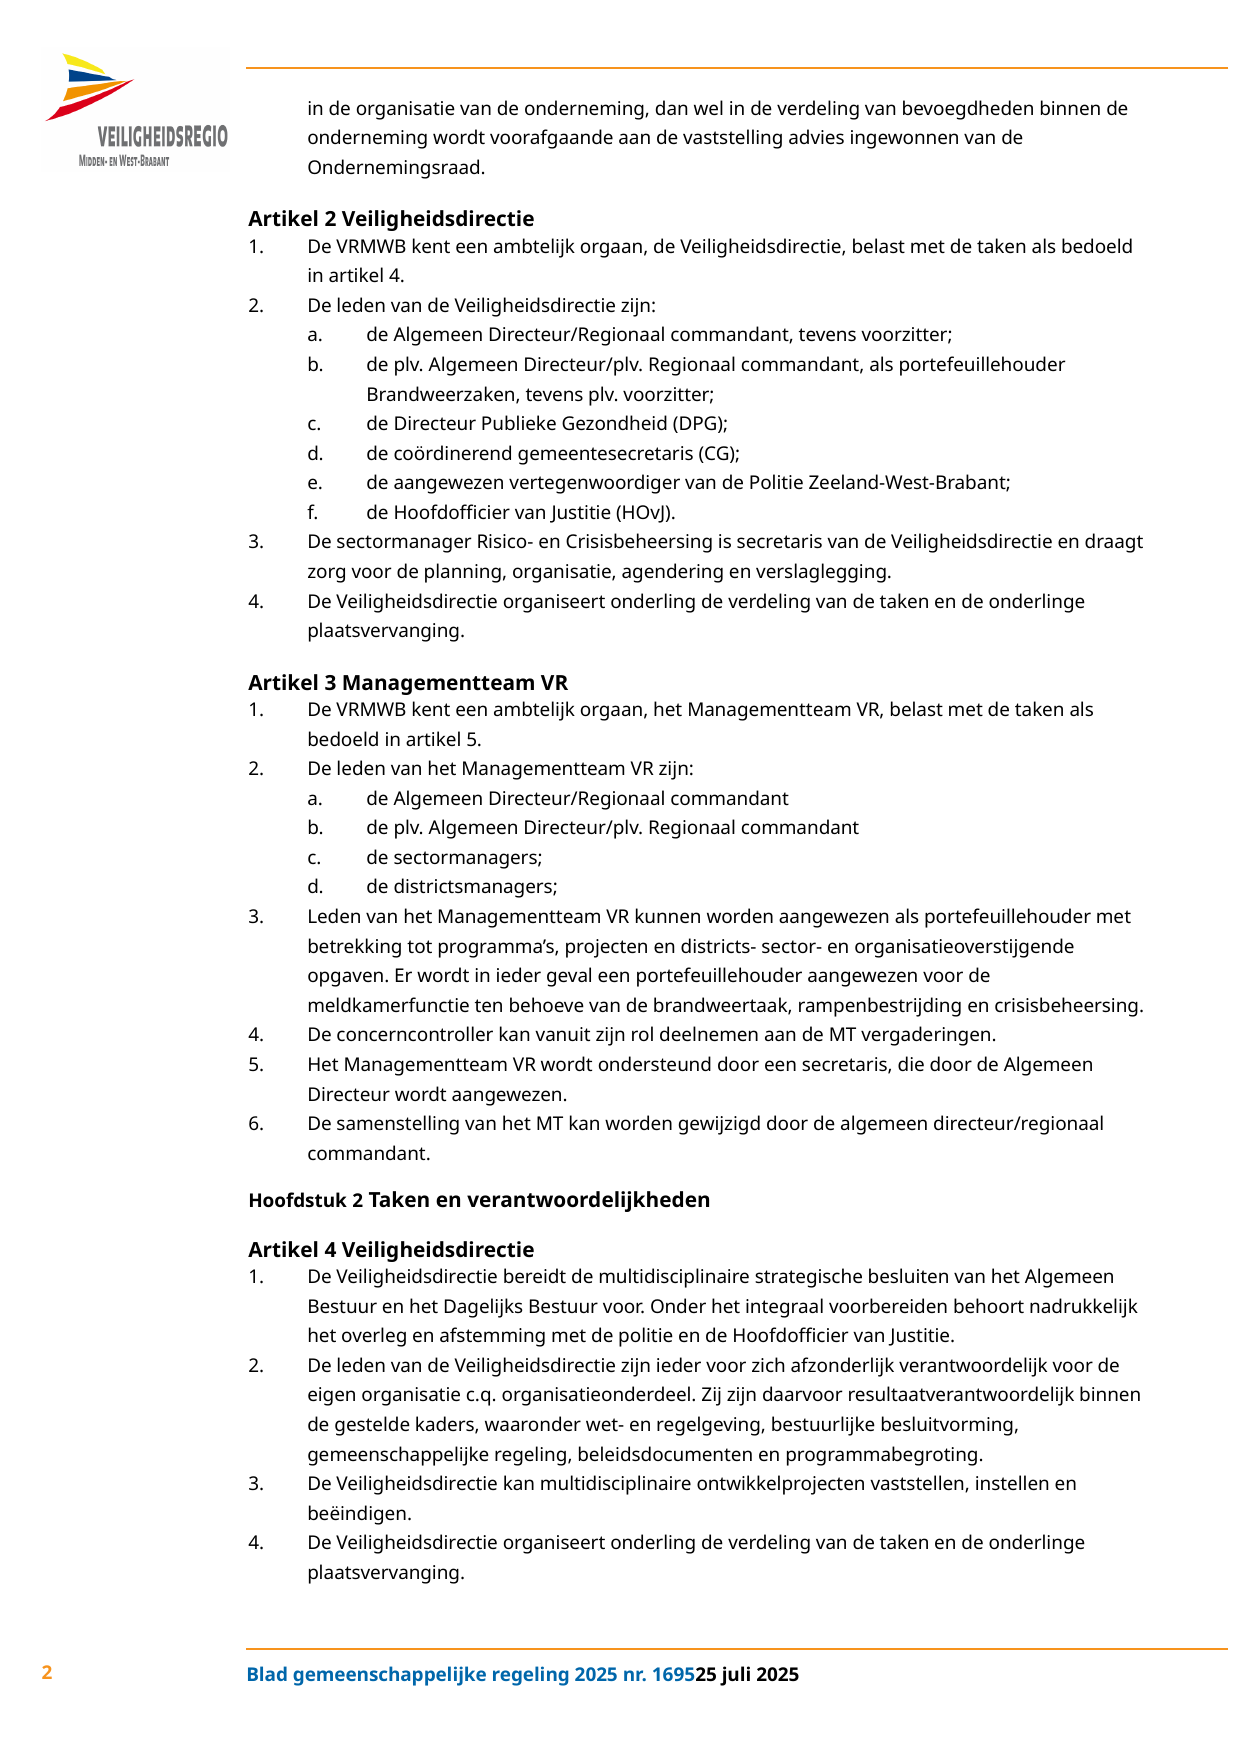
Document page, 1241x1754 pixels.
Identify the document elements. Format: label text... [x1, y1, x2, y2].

list de Algemeen Directeur/Regionaal commandant, tevens voorzitter; [307, 322, 1152, 347]
list de coördinerend gemeentesecretaris (CG); [307, 440, 1152, 466]
list De Veiligheidsdirectie kan multidisciplinaire ontwikkelprojecten vaststellen, instellen en beëindigen. [248, 1470, 1152, 1526]
list De Veiligheidsdirectie organiseert onderling de verdeling van de taken en de onderlinge plaatsvervanging. [248, 588, 1152, 643]
list De VRMWB kent een ambtelijk orgaan, het Managementteam VR, belast met de taken als bedoeld in artikel 5. [248, 696, 1152, 752]
list in de organisatie van de onderneming, dan wel in de verdeling van bevoegdheden binnen de onderneming wordt voorafgaande aan de vaststelling advies ingewonnen van de Ondernemingsraad. [248, 95, 1152, 180]
list de Algemeen Directeur/Regionaal commandant [307, 785, 1152, 811]
text Artikel 3 Managementteam VR [248, 668, 1152, 696]
picture [41, 47, 231, 172]
text Artikel 2 Veiligheidsdirectie [248, 204, 1152, 233]
list de plv. Algemeen Directeur/plv. Regionaal commandant, als portefeuillehouder Brandweerzaken, tevens plv. voorzitter; [307, 351, 1152, 406]
text Artikel 4 Veiligheidsdirectie [248, 1235, 1152, 1263]
list De leden van de Veiligheidsdirectie zijn: [248, 292, 1152, 318]
list De Veiligheidsdirectie bereidt de multidisciplinaire strategische besluiten van het Algemeen Bestuur en het Dagelijks Bestuur voor. Onder het integraal voorbereiden behoort nadrukkelijk het overleg en afstemming met de politie en de Hoofdofficier van Justitie. [248, 1263, 1152, 1348]
list de Directeur Publieke Gezondheid (DPG); [307, 410, 1152, 436]
list De concerncontroller kan vanuit zijn rol deelnemen aan de MT vergaderingen. [248, 1022, 1152, 1047]
list de plv. Algemeen Directeur/plv. Regionaal commandant [307, 814, 1152, 840]
list De samenstelling van het MT kan worden gewijzigd door de algemeen directeur/regionaal commandant. [248, 1110, 1152, 1166]
list De sectormanager Risico- en Crisisbeheersing is secretaris van de Veiligheidsdirectie en draagt zorg voor de planning, organisatie, agendering en verslaglegging. [248, 529, 1152, 584]
list De leden van het Managementteam VR zijn: [248, 755, 1152, 781]
text Hoofdstuk 2 Taken en verantwoordelijkheden [248, 1186, 1152, 1214]
list de sectormanagers; [307, 844, 1152, 870]
list Het Managementteam VR wordt ondersteund door een secretaris, die door de Algemeen Directeur wordt aangewezen. [248, 1051, 1152, 1107]
list De Veiligheidsdirectie organiseert onderling de verdeling van de taken en de onderlinge plaatsvervanging. [248, 1529, 1152, 1585]
list de districtsmanagers; [307, 874, 1152, 899]
list De VRMWB kent een ambtelijk orgaan, de Veiligheidsdirectie, belast met de taken als bedoeld in artikel 4. [248, 233, 1152, 288]
list Leden van het Managementteam VR kunnen worden aangewezen als portefeuillehouder met betrekking tot programma’s, projecten en districts- sector- en organisatieoverstijgende opgaven. Er wordt in ieder geval een portefeuillehouder aangewezen voor de meldkamerfunctie ten behoeve van de brandweertaak, rampenbestrijding en crisisbeheersing. [248, 903, 1152, 1018]
list de aangewezen vertegenwoordiger van de Politie Zeeland-West-Brabant; [307, 469, 1152, 495]
list de Hoofdofficier van Justitie (HOvJ). [307, 499, 1152, 525]
list De leden van de Veiligheidsdirectie zijn ieder voor zich afzonderlijk verantwoordelijk voor de eigen organisatie c.q. organisatieonderdeel. Zij zijn daarvoor resultaatverantwoordelijk binnen de gestelde kaders, waaronder wet- en regelgeving, bestuurlijke besluitvorming, gemeenschappelijke regeling, beleidsdocumenten en programmabegroting. [248, 1352, 1152, 1467]
